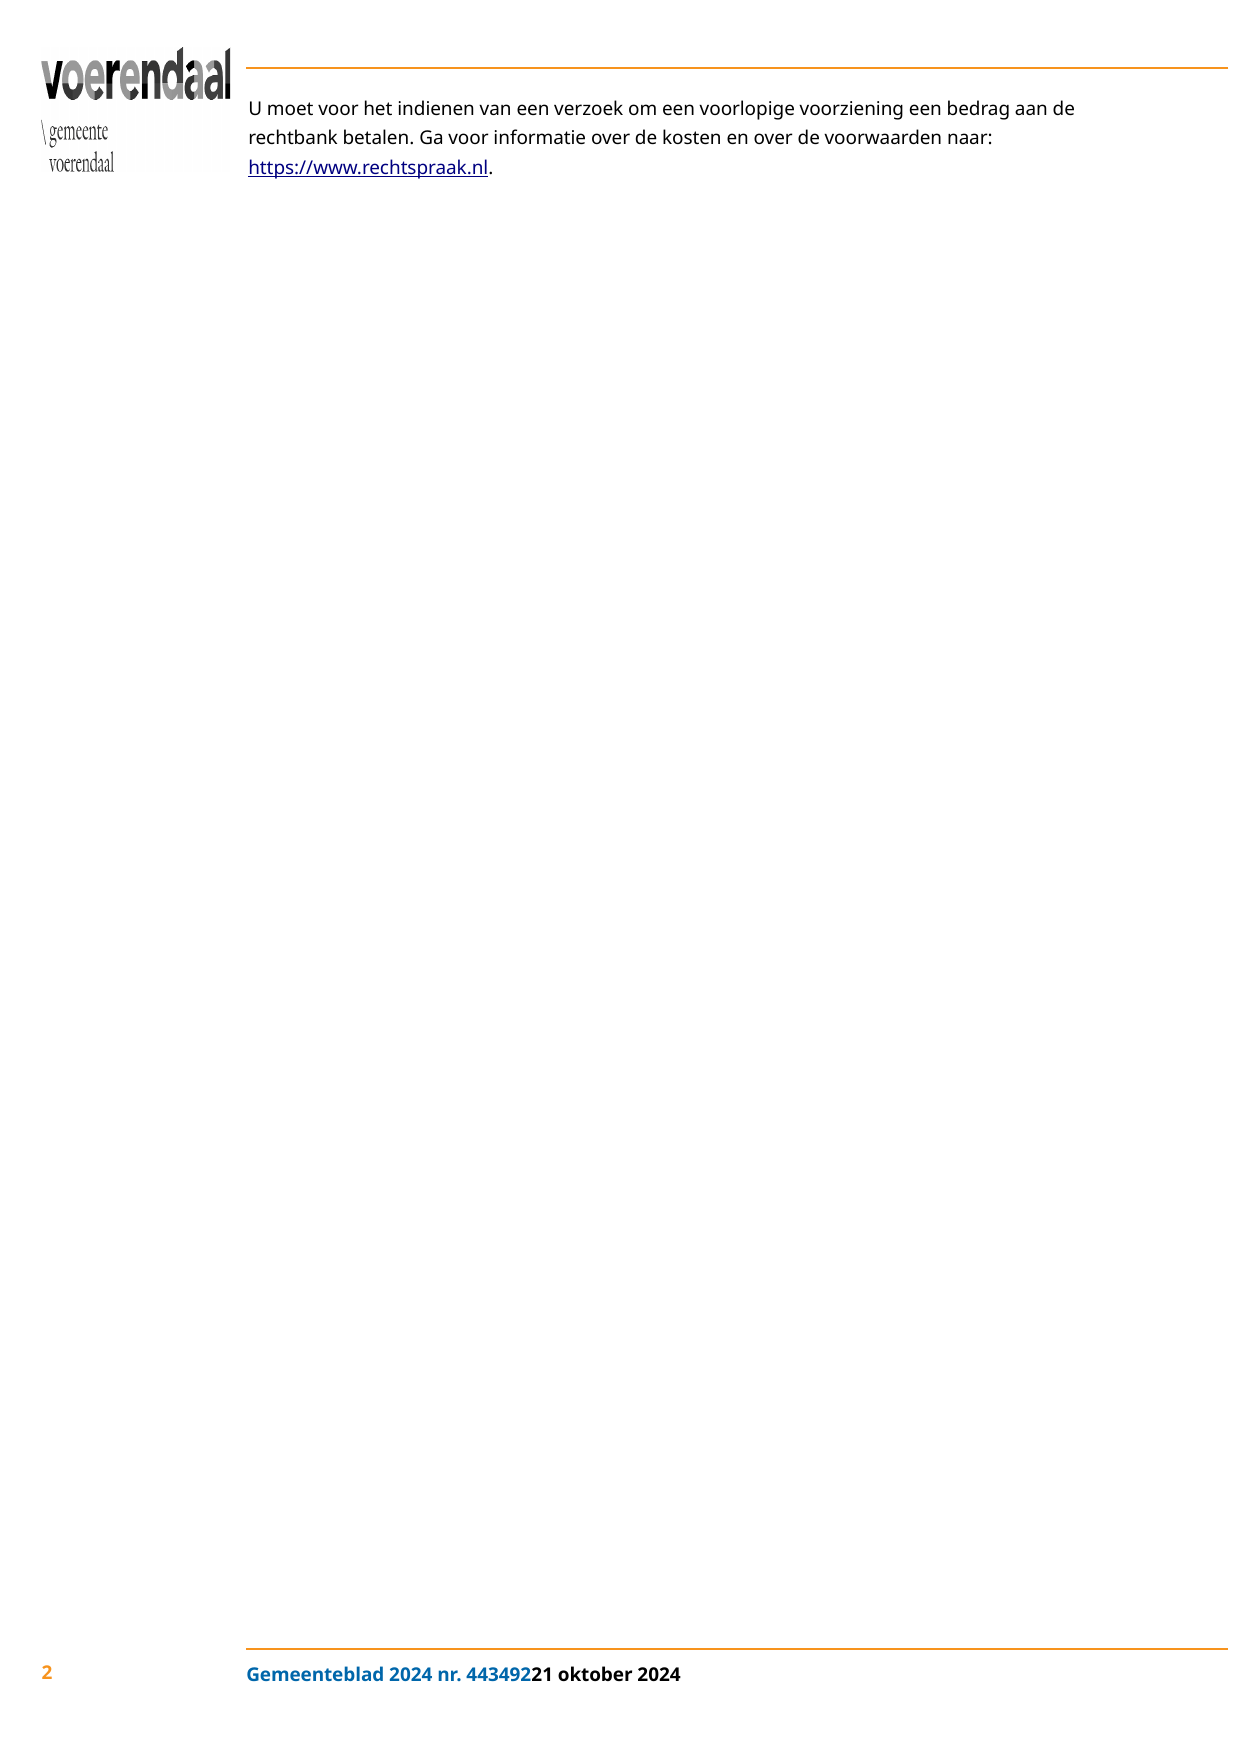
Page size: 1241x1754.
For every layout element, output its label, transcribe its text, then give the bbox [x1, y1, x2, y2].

text U moet voor het indienen van een verzoek om een voorlopige voorziening een bedrag aan de rechtbank betalen. Ga voor informatie over de kosten en over de voorwaarden naar: https://www.rechtspraak.nl. [248, 95, 1152, 180]
picture [41, 47, 231, 172]
